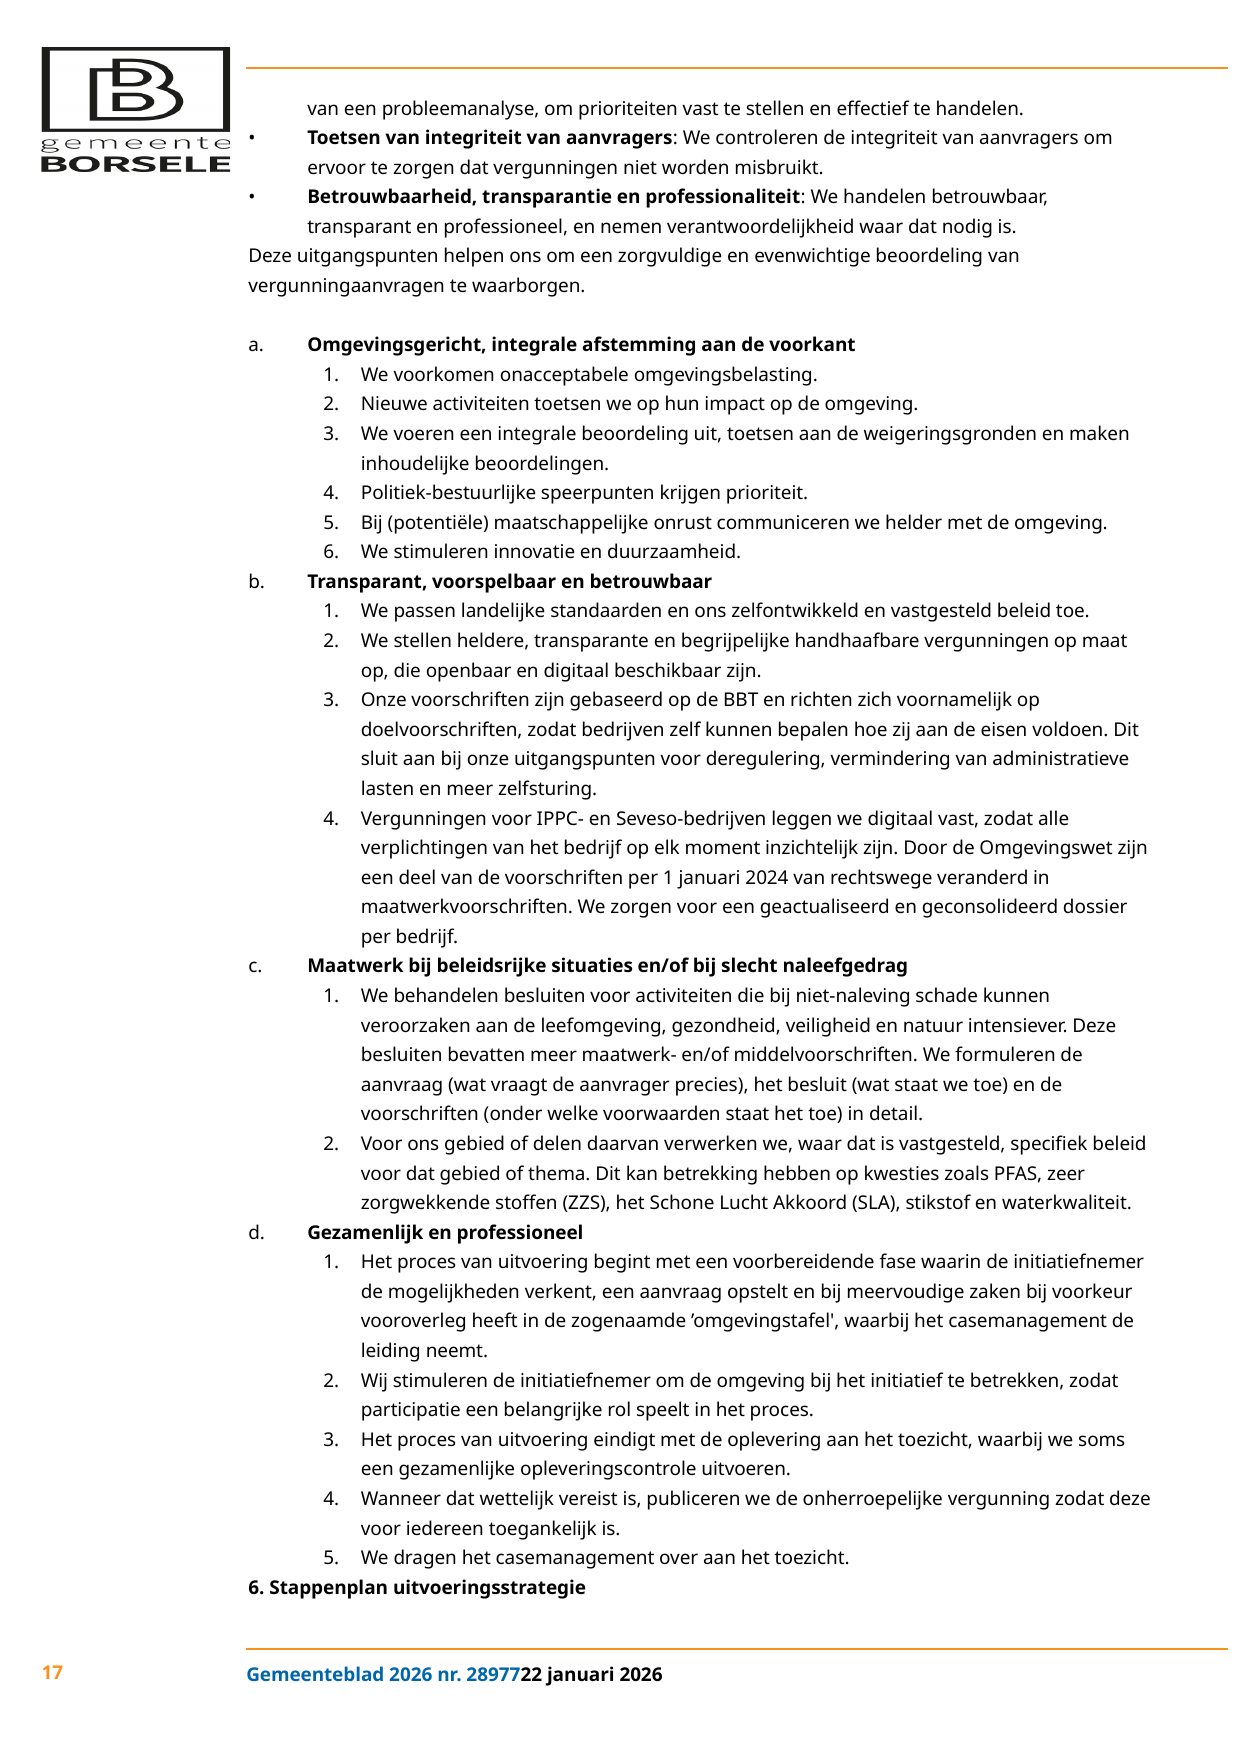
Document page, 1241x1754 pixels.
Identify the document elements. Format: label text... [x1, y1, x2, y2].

list Bij (potentiële) maatschappelijke onrust communiceren we helder met de omgeving. [323, 509, 1152, 535]
list We voorkomen onacceptabele omgevingsbelasting. [323, 361, 1152, 387]
list Wij stimuleren de initiatiefnemer om de omgeving bij het initiatief te betrekken, zodat participatie een belangrijke rol speelt in het proces. [323, 1367, 1152, 1422]
list Vergunningen voor IPPC- en Seveso-bedrijven leggen we digitaal vast, zodat alle verplichtingen van het bedrijf op elk moment inzichtelijk zijn. Door de Omgevingswet zijn een deel van de voorschriften per 1 januari 2024 van rechtswege veranderd in maatwerkvoorschriften. We zorgen voor een geactualiseerd en geconsolideerd dossier per bedrijf. [323, 805, 1152, 949]
list We stimuleren innovatie en duurzaamheid. [323, 538, 1152, 564]
text 6. Stappenplan uitvoeringsstrategie [248, 1574, 1152, 1600]
list Wanneer dat wettelijk vereist is, publiceren we de onherroepelijke vergunning zodat deze voor iedereen toegankelijk is. [323, 1485, 1152, 1541]
list We stellen heldere, transparante en begrijpelijke handhaafbare vergunningen op maat op, die openbaar en digitaal beschikbaar zijn. [323, 627, 1152, 683]
list Omgevingsgericht, integrale afstemming aan de voorkant [248, 331, 1152, 357]
list Gezamenlijk en professioneel [248, 1219, 1152, 1245]
list We behandelen besluiten voor activiteiten die bij niet-naleving schade kunnen veroorzaken aan de leefomgeving, gezondheid, veiligheid en natuur intensiever. Deze besluiten bevatten meer maatwerk- en/of middelvoorschriften. We formuleren de aanvraag (wat vraagt de aanvrager precies), het besluit (wat staat we toe) en de voorschriften (onder welke voorwaarden staat het toe) in detail. [323, 982, 1152, 1126]
list Voor ons gebied of delen daarvan verwerken we, waar dat is vastgesteld, specifiek beleid voor dat gebied of thema. Dit kan betrekking hebben op kwesties zoals PFAS, zeer zorgwekkende stoffen (ZZS), het Schone Lucht Akkoord (SLA), stikstof en waterkwaliteit. [323, 1130, 1152, 1215]
list van een probleemanalyse, om prioriteiten vast te stellen en effectief te handelen. [248, 95, 1152, 121]
list Politiek-bestuurlijke speerpunten krijgen prioriteit. [323, 479, 1152, 505]
list Betrouwbaarheid, transparantie en professionaliteit: We handelen betrouwbaar, transparant en professioneel, en nemen verantwoordelijkheid waar dat nodig is. [248, 183, 1152, 239]
list Transparant, voorspelbaar en betrouwbaar [248, 568, 1152, 594]
list We dragen het casemanagement over aan het toezicht. [323, 1544, 1152, 1570]
list Maatwerk bij beleidsrijke situaties en/of bij slecht naleefgedrag [248, 953, 1152, 978]
list Het proces van uitvoering begint met een voorbereidende fase waarin de initiatiefnemer de mogelijkheden verkent, een aanvraag opstelt en bij meervoudige zaken bij voorkeur vooroverleg heeft in de zogenaamde ’omgevingstafel', waarbij het casemanagement de leiding neemt. [323, 1248, 1152, 1363]
picture [41, 47, 231, 172]
list We voeren een integrale beoordeling uit, toetsen aan de weigeringsgronden en maken inhoudelijke beoordelingen. [323, 420, 1152, 476]
list Nieuwe activiteiten toetsen we op hun impact op de omgeving. [323, 391, 1152, 416]
list Het proces van uitvoering eindigt met de oplevering aan het toezicht, waarbij we soms een gezamenlijke opleveringscontrole uitvoeren. [323, 1426, 1152, 1481]
text Deze uitgangspunten helpen ons om een zorgvuldige en evenwichtige beoordeling van vergunningaanvragen te waarborgen. [248, 243, 1152, 298]
list Onze voorschriften zijn gebaseerd op de BBT en richten zich voornamelijk op doelvoorschriften, zodat bedrijven zelf kunnen bepalen hoe zij aan de eisen voldoen. Dit sluit aan bij onze uitgangspunten voor deregulering, vermindering van administratieve lasten en meer zelfsturing. [323, 686, 1152, 801]
list We passen landelijke standaarden en ons zelfontwikkeld en vastgesteld beleid toe. [323, 598, 1152, 623]
list Toetsen van integriteit van aanvragers: We controleren de integriteit van aanvragers om ervoor te zorgen dat vergunningen niet worden misbruikt. [248, 124, 1152, 180]
